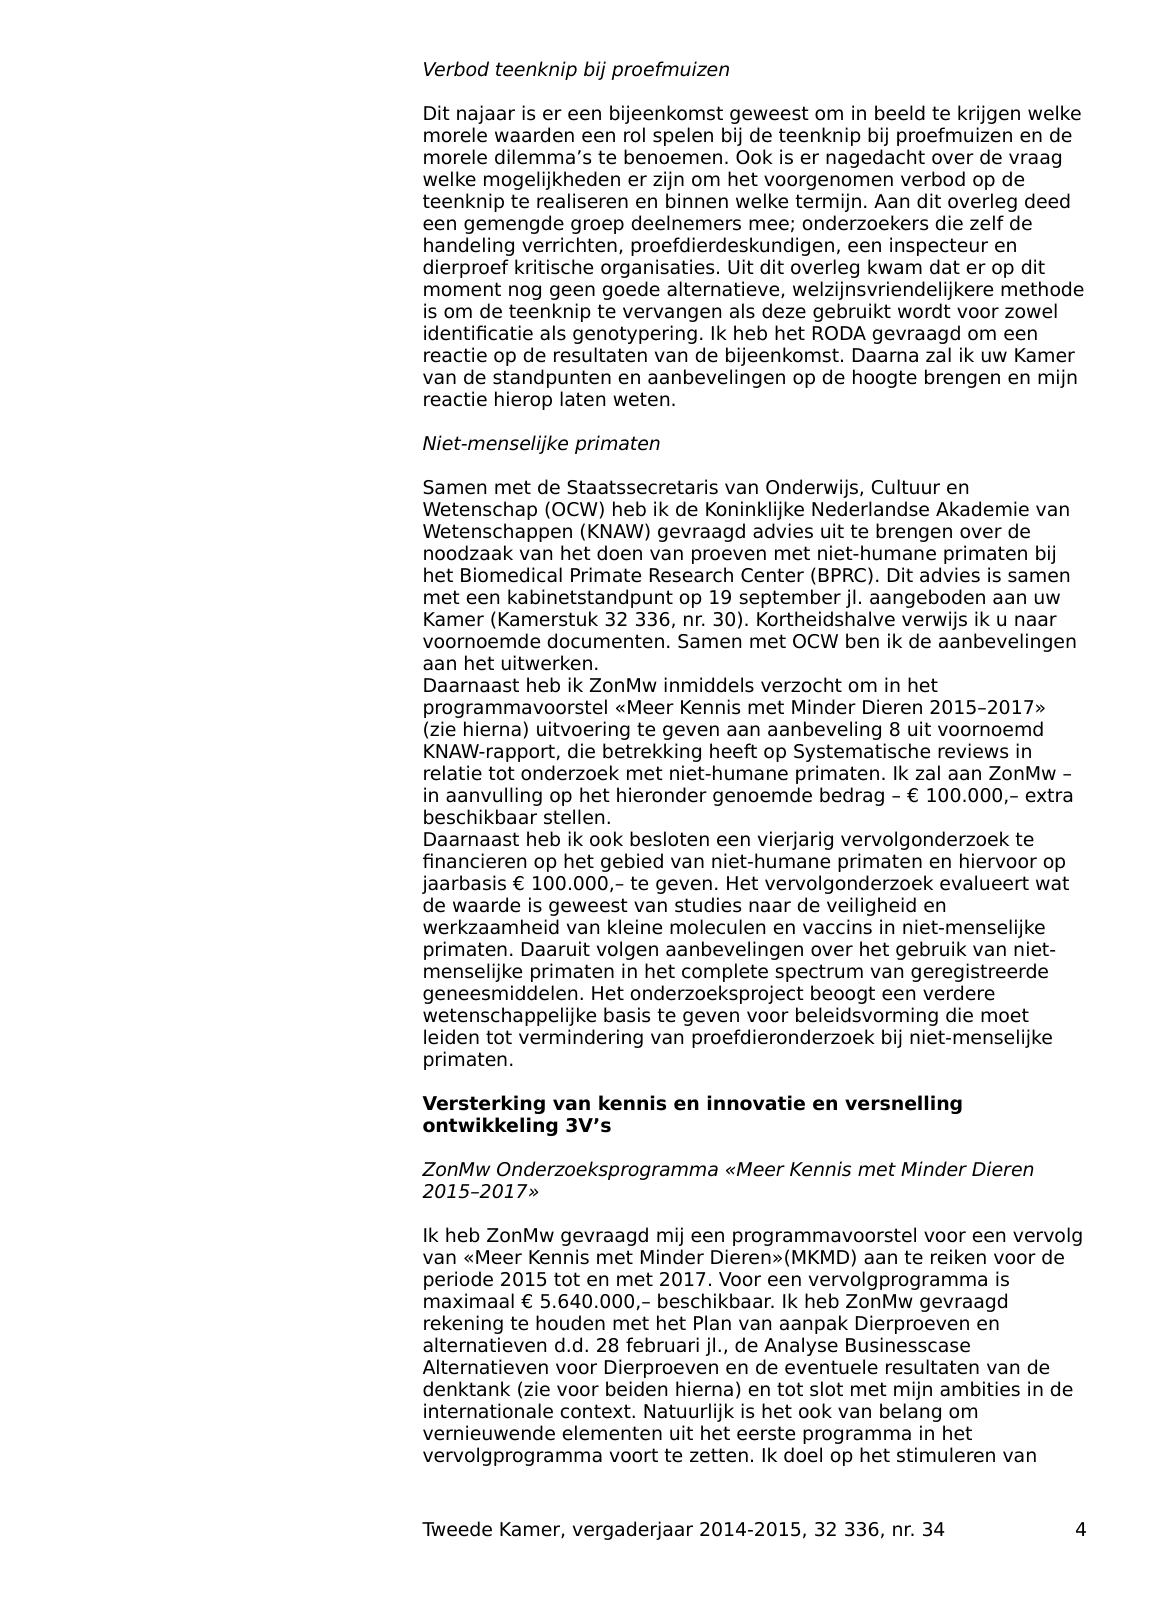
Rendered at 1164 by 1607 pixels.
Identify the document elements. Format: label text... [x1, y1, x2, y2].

text Daarnaast heb ik ZonMw inmiddels verzocht om in het programmavoorstel «Meer Kennis met Minder Dieren 2015–2017» (zie hierna) uitvoering te geven aan aanbeveling 8 uit voornoemd KNAW-rapport, die betrekking heeft op Systematische reviews in relatie tot onderzoek met niet-humane primaten. Ik zal aan ZonMw – in aanvulling op het hieronder genoemde bedrag – € 100.000,– extra beschikbaar stellen. [422, 675, 1087, 829]
subtitle Versterking van kennis en innovatie en versnelling ontwikkeling 3V’s [422, 1093, 1087, 1137]
subtitle Niet-menselijke primaten [422, 433, 1087, 455]
subtitle ZonMw Onderzoeksprogramma «Meer Kennis met Minder Dieren 2015–2017» [422, 1159, 1087, 1203]
text Ik heb ZonMw gevraagd mij een programmavoorstel voor een vervolg van «Meer Kennis met Minder Dieren»(MKMD) aan te reiken voor de periode 2015 tot en met 2017. Voor een vervolgprogramma is maximaal € 5.640.000,– beschikbaar. Ik heb ZonMw gevraagd rekening te houden met het Plan van aanpak Dierproeven en alternatieven d.d. 28 februari jl., de Analyse Businesscase Alternatieven voor Dierproeven en de eventuele resultaten van de denktank (zie voor beiden hierna) en tot slot met mijn ambities in de internationale context. Natuurlijk is het ook van belang om vernieuwende elementen uit het eerste programma in het vervolgprogramma voort te zetten. Ik doel op het stimuleren van [422, 1225, 1087, 1467]
text Daarnaast heb ik ook besloten een vierjarig vervolgonderzoek te financieren op het gebied van niet-humane primaten en hiervoor op jaarbasis € 100.000,– te geven. Het vervolgonderzoek evalueert wat de waarde is geweest van studies naar de veiligheid en werkzaamheid van kleine moleculen en vaccins in niet-menselijke primaten. Daaruit volgen aanbevelingen over het gebruik van niet-menselijke primaten in het complete spectrum van geregistreerde geneesmiddelen. Het onderzoeksproject beoogt een verdere wetenschappelijke basis te geven voor beleidsvorming die moet leiden tot vermindering van proefdieronderzoek bij niet-menselijke primaten. [422, 829, 1087, 1071]
text Dit najaar is er een bijeenkomst geweest om in beeld te krijgen welke morele waarden een rol spelen bij de teenknip bij proefmuizen en de morele dilemma’s te benoemen. Ook is er nagedacht over de vraag welke mogelijkheden er zijn om het voorgenomen verbod op de teenknip te realiseren en binnen welke termijn. Aan dit overleg deed een gemengde groep deelnemers mee; onderzoekers die zelf de handeling verrichten, proefdierdeskundigen, een inspecteur en dierproef kritische organisaties. Uit dit overleg kwam dat er op dit moment nog geen goede alternatieve, welzijnsvriendelijkere methode is om de teenknip te vervangen als deze gebruikt wordt voor zowel identificatie als genotypering. Ik heb het RODA gevraagd om een reactie op de resultaten van de bijeenkomst. Daarna zal ik uw Kamer van de standpunten en aanbevelingen op de hoogte brengen en mijn reactie hierop laten weten. [422, 103, 1087, 411]
subtitle Verbod teenknip bij proefmuizen [422, 59, 1087, 81]
text Samen met de Staatssecretaris van Onderwijs, Cultuur en Wetenschap (OCW) heb ik de Koninklijke Nederlandse Akademie van Wetenschappen (KNAW) gevraagd advies uit te brengen over de noodzaak van het doen van proeven met niet-humane primaten bij het Biomedical Primate Research Center (BPRC). Dit advies is samen met een kabinetstandpunt op 19 september jl. aangeboden aan uw Kamer (Kamerstuk 32 336, nr. 30). Kortheidshalve verwijs ik u naar voornoemde documenten. Samen met OCW ben ik de aanbevelingen aan het uitwerken. [422, 477, 1087, 675]
